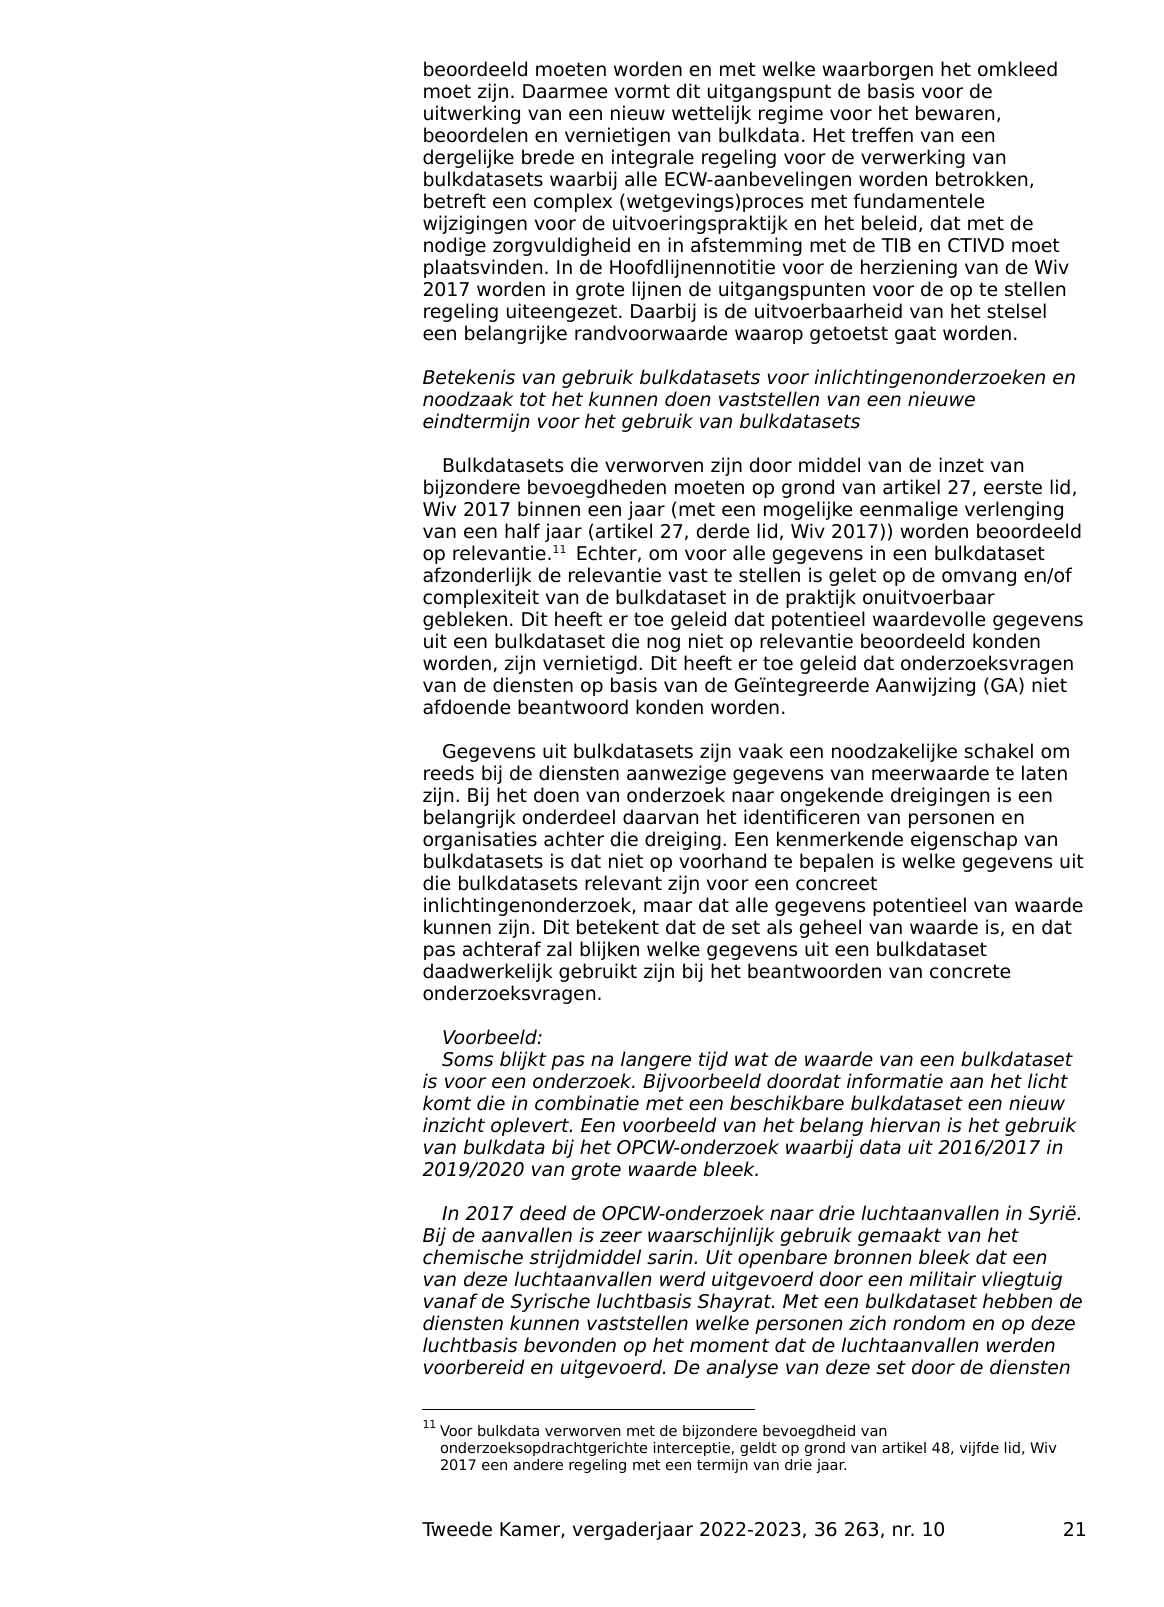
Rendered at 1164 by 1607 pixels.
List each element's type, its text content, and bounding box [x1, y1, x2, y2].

text Soms blijkt pas na langere tijd wat de waarde van een bulkdataset is voor een onderzoek. Bijvoorbeeld doordat informatie aan het licht komt die in combinatie met een beschikbare bulkdataset een nieuw inzicht oplevert. Een voorbeeld van het belang hiervan is het gebruik van bulkdata bij het OPCW-onderzoek waarbij data uit 2016/2017 in 2019/2020 van grote waarde bleek. [422, 1049, 1087, 1181]
text Gegevens uit bulkdatasets zijn vaak een noodzakelijke schakel om reeds bij de diensten aanwezige gegevens van meerwaarde te laten zijn. Bij het doen van onderzoek naar ongekende dreigingen is een belangrijk onderdeel daarvan het identificeren van personen en organisaties achter die dreiging. Een kenmerkende eigenschap van bulkdatasets is dat niet op voorhand te bepalen is welke gegevens uit die bulkdatasets relevant zijn voor een concreet inlichtingenonderzoek, maar dat alle gegevens potentieel van waarde kunnen zijn. Dit betekent dat de set als geheel van waarde is, en dat pas achteraf zal blijken welke gegevens uit een bulkdataset daadwerkelijk gebruikt zijn bij het beantwoorden van concrete onderzoeksvragen. [422, 741, 1087, 1005]
subtitle Betekenis van gebruik bulkdatasets voor inlichtingenonderzoeken en noodzaak tot het kunnen doen vaststellen van een nieuwe eindtermijn voor het gebruik van bulkdatasets [422, 367, 1087, 433]
text Voorbeeld: [422, 1027, 1087, 1049]
text In 2017 deed de OPCW-onderzoek naar drie luchtaanvallen in Syrië. Bij de aanvallen is zeer waarschijnlijk gebruik gemaakt van het chemische strijdmiddel sarin. Uit openbare bronnen bleek dat een van deze luchtaanvallen werd uitgevoerd door een militair vliegtuig vanaf de Syrische luchtbasis Shayrat. Met een bulkdataset hebben de diensten kunnen vaststellen welke personen zich rondom en op deze luchtbasis bevonden op het moment dat de luchtaanvallen werden voorbereid en uitgevoerd. De analyse van deze set door de diensten [422, 1203, 1087, 1379]
text Bulkdatasets die verworven zijn door middel van de inzet van bijzondere bevoegdheden moeten op grond van artikel 27, eerste lid, Wiv 2017 binnen een jaar (met een mogelijke eenmalige verlenging van een half jaar (artikel 27, derde lid, Wiv 2017)) worden beoordeeld op relevantie. Echter, om voor alle gegevens in een bulkdataset afzonderlijk de relevantie vast te stellen is gelet op de omvang en/of complexiteit van de bulkdataset in de praktijk onuitvoerbaar gebleken. Dit heeft er toe geleid dat potentieel waardevolle gegevens uit een bulkdataset die nog niet op relevantie beoordeeld konden worden, zijn vernietigd. Dit heeft er toe geleid dat onderzoeksvragen van de diensten op basis van de Geïntegreerde Aanwijzing (GA) niet afdoende beantwoord konden worden. [422, 455, 1087, 719]
text beoordeeld moeten worden en met welke waarborgen het omkleed moet zijn. Daarmee vormt dit uitgangspunt de basis voor de uitwerking van een nieuw wettelijk regime voor het bewaren, beoordelen en vernietigen van bulkdata. Het treffen van een dergelijke brede en integrale regeling voor de verwerking van bulkdatasets waarbij alle ECW-aanbevelingen worden betrokken, betreft een complex (wetgevings)proces met fundamentele wijzigingen voor de uitvoeringspraktijk en het beleid, dat met de nodige zorgvuldigheid en in afstemming met de TIB en CTIVD moet plaatsvinden. In de Hoofdlijnennotitie voor de herziening van de Wiv 2017 worden in grote lijnen de uitgangspunten voor de op te stellen regeling uiteengezet. Daarbij is de uitvoerbaarheid van het stelsel een belangrijke randvoorwaarde waarop getoetst gaat worden. [422, 59, 1087, 345]
text Voor bulkdata verworven met de bijzondere bevoegdheid van onderzoeksopdrachtgerichte interceptie, geldt op grond van artikel 48, vijfde lid, Wiv 2017 een andere regeling met een termijn van drie jaar. [422, 1418, 1087, 1474]
